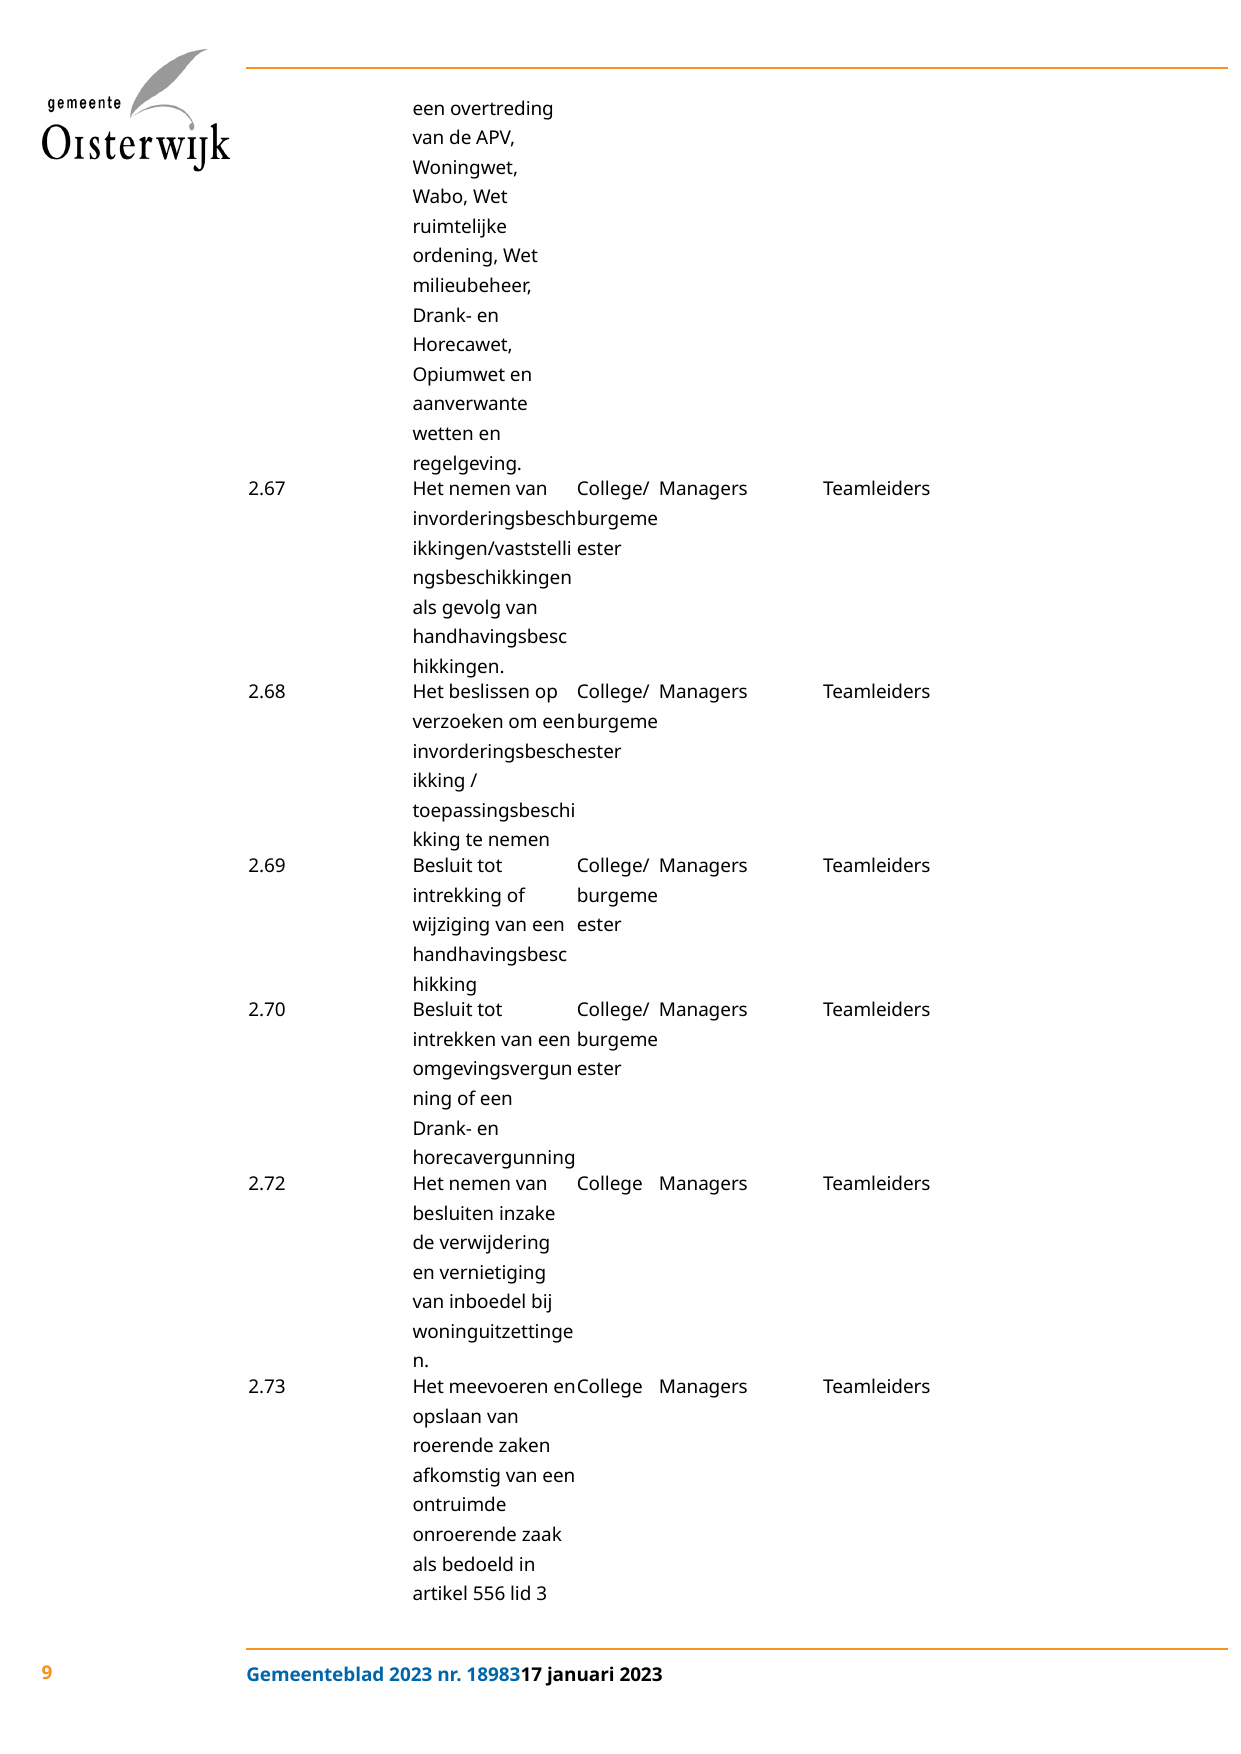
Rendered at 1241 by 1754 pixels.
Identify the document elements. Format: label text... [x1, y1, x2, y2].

table_cell [1069, 95, 1152, 476]
table_cell 2.69 [248, 853, 412, 996]
table_cell een overtreding van de APV, Woningwet, Wabo, Wet ruimtelijke ordening, Wet milieubeheer, Drank- en Horecawet, Opiumwet en aanverwante wetten en regelgeving. [412, 95, 577, 476]
table_cell College/burgemeester [577, 853, 659, 996]
table_cell Het beslissen op verzoeken om een invorderingsbeschikking / toepassingsbeschikking te nemen [412, 679, 577, 852]
table_cell College/burgemeester [577, 679, 659, 852]
table_cell Teamleiders [823, 476, 1069, 679]
table_cell Managers [659, 1373, 823, 1606]
table_cell 2.72 [248, 1170, 412, 1373]
table_cell [823, 95, 1069, 476]
table_cell 2.70 [248, 996, 412, 1170]
table_cell Het nemen van besluiten inzake de verwijdering en vernietiging van inboedel bij woninguitzettingen. [412, 1170, 577, 1373]
table_cell [1069, 996, 1152, 1170]
table_cell [1069, 1170, 1152, 1373]
table_cell [1069, 679, 1152, 852]
table_cell Teamleiders [823, 996, 1069, 1170]
table_cell Managers [659, 679, 823, 852]
table_cell [577, 95, 659, 476]
table_cell College [577, 1170, 659, 1373]
table_cell Besluit tot intrekken van een omgevingsvergunning of een Drank- en horecavergunning [412, 996, 577, 1170]
table_cell Het meevoeren en opslaan van roerende zaken afkomstig van een ontruimde onroerende zaak als bedoeld in artikel 556 lid 3 [412, 1373, 577, 1606]
table_cell [248, 95, 412, 476]
table_cell Managers [659, 853, 823, 996]
table_cell 2.68 [248, 679, 412, 852]
table_cell Het nemen van invorderingsbeschikkingen/vaststellingsbeschikkingen als gevolg van handhavingsbeschikkingen. [412, 476, 577, 679]
table_cell Teamleiders [823, 679, 1069, 852]
table_cell College/burgemeester [577, 996, 659, 1170]
table_cell Besluit tot intrekking of wijziging van een handhavingsbeschikking [412, 853, 577, 996]
table_cell Managers [659, 476, 823, 679]
table_cell Teamleiders [823, 853, 1069, 996]
table_cell Managers [659, 1170, 823, 1373]
picture [41, 47, 231, 172]
table_cell College/burgemeester [577, 476, 659, 679]
table_cell [1069, 476, 1152, 679]
table_cell [1069, 1373, 1152, 1606]
table_cell College [577, 1373, 659, 1606]
table_cell 2.73 [248, 1373, 412, 1606]
table_cell [1069, 853, 1152, 996]
table_cell Teamleiders [823, 1170, 1069, 1373]
table_cell Managers [659, 996, 823, 1170]
table_cell 2.67 [248, 476, 412, 679]
table_cell Teamleiders [823, 1373, 1069, 1606]
table_cell [659, 95, 823, 476]
